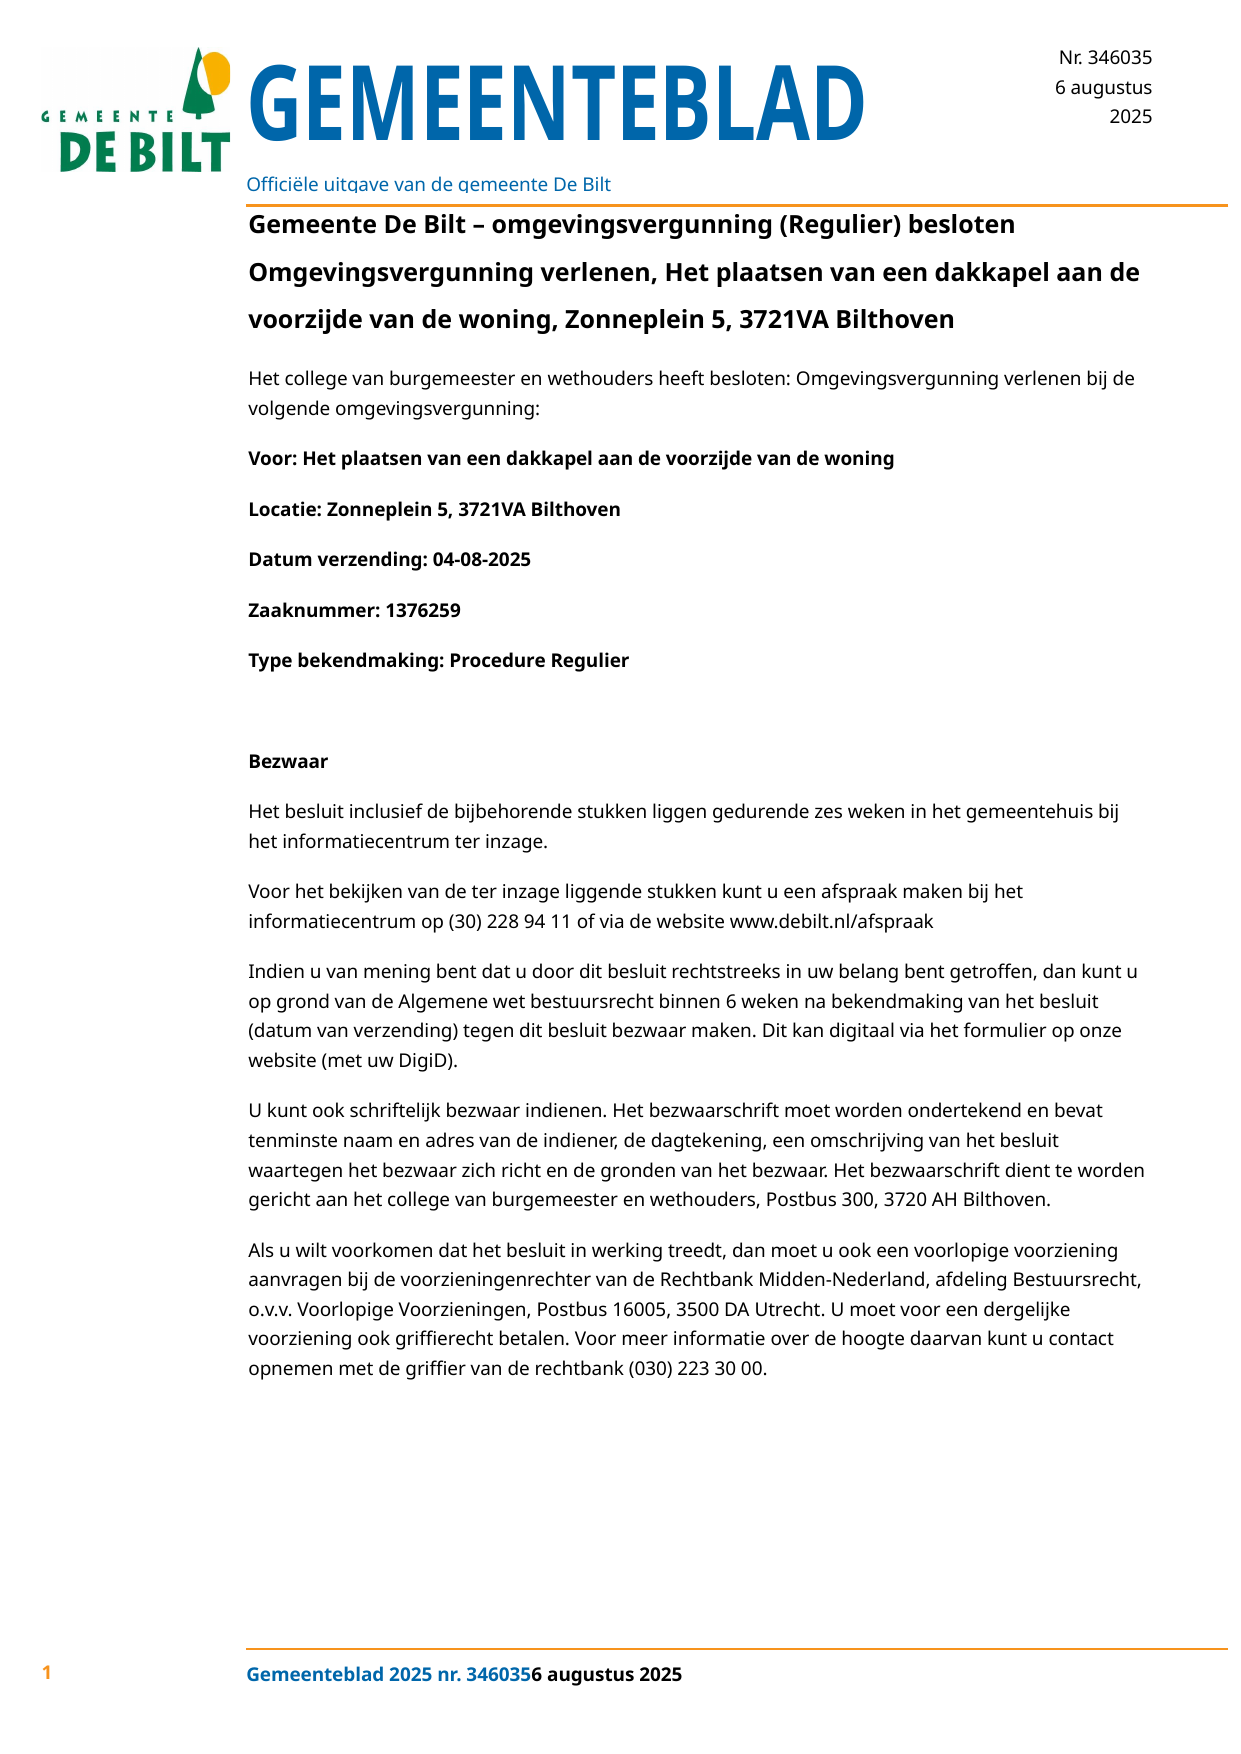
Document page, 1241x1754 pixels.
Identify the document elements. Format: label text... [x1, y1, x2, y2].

text Voor: Het plaatsen van een dakkapel aan de voorzijde van de woning [248, 446, 1152, 471]
picture [41, 47, 231, 172]
text Het besluit inclusief de bijbehorende stukken liggen gedurende zes weken in het gemeentehuis bij het informatiecentrum ter inzage. [248, 798, 1152, 854]
text Type bekendmaking: Procedure Regulier [248, 647, 1152, 673]
text Gemeente De Bilt – omgevingsvergunning (Regulier) besloten Omgevingsvergunning verlenen, Het plaatsen van een dakkapel aan de voorzijde van de woning, Zonneplein 5, 3721VA Bilthoven [248, 207, 1152, 336]
text Als u wilt voorkomen dat het besluit in werking treedt, dan moet u ook een voorlopige voorziening aanvragen bij de voorzieningenrechter van de Rechtbank Midden-Nederland, afdeling Bestuursrecht, o.v.v. Voorlopige Voorzieningen, Postbus 16005, 3500 DA Utrecht. U moet voor een dergelijke voorziening ook griffierecht betalen. Voor meer informatie over de hoogte daarvan kunt u contact opnemen met de griffier van de rechtbank (030) 223 30 00. [248, 1237, 1152, 1381]
text Indien u van mening bent dat u door dit besluit rechtstreeks in uw belang bent getroffen, dan kunt u op grond van de Algemene wet bestuursrecht binnen 6 weken na bekendmaking van het besluit (datum van verzending) tegen dit besluit bezwaar maken. Dit kan digitaal via het formulier op onze website (met uw DigiD). [248, 958, 1152, 1073]
text Zaaknummer: 1376259 [248, 597, 1152, 622]
text Voor het bekijken van de ter inzage liggende stukken kunt u een afspraak maken bij het informatiecentrum op (30) 228 94 11 of via de website www.debilt.nl/afspraak [248, 878, 1152, 934]
text Locatie: Zonneplein 5, 3721VA Bilthoven [248, 496, 1152, 522]
text Datum verzending: 04-08-2025 [248, 546, 1152, 572]
text Het college van burgemeester en wethouders heeft besloten: Omgevingsvergunning verlenen bij de volgende omgevingsvergunning: [248, 366, 1152, 421]
text U kunt ook schriftelijk bezwaar indienen. Het bezwaarschrift moet worden ondertekend en bevat tenminste naam en adres van de indiener, de dagtekening, een omschrijving van het besluit waartegen het bezwaar zich richt en de gronden van het bezwaar. Het bezwaarschrift dient te worden gericht aan het college van burgemeester en wethouders, Postbus 300, 3720 AH Bilthoven. [248, 1098, 1152, 1212]
text Bezwaar [248, 748, 1152, 774]
